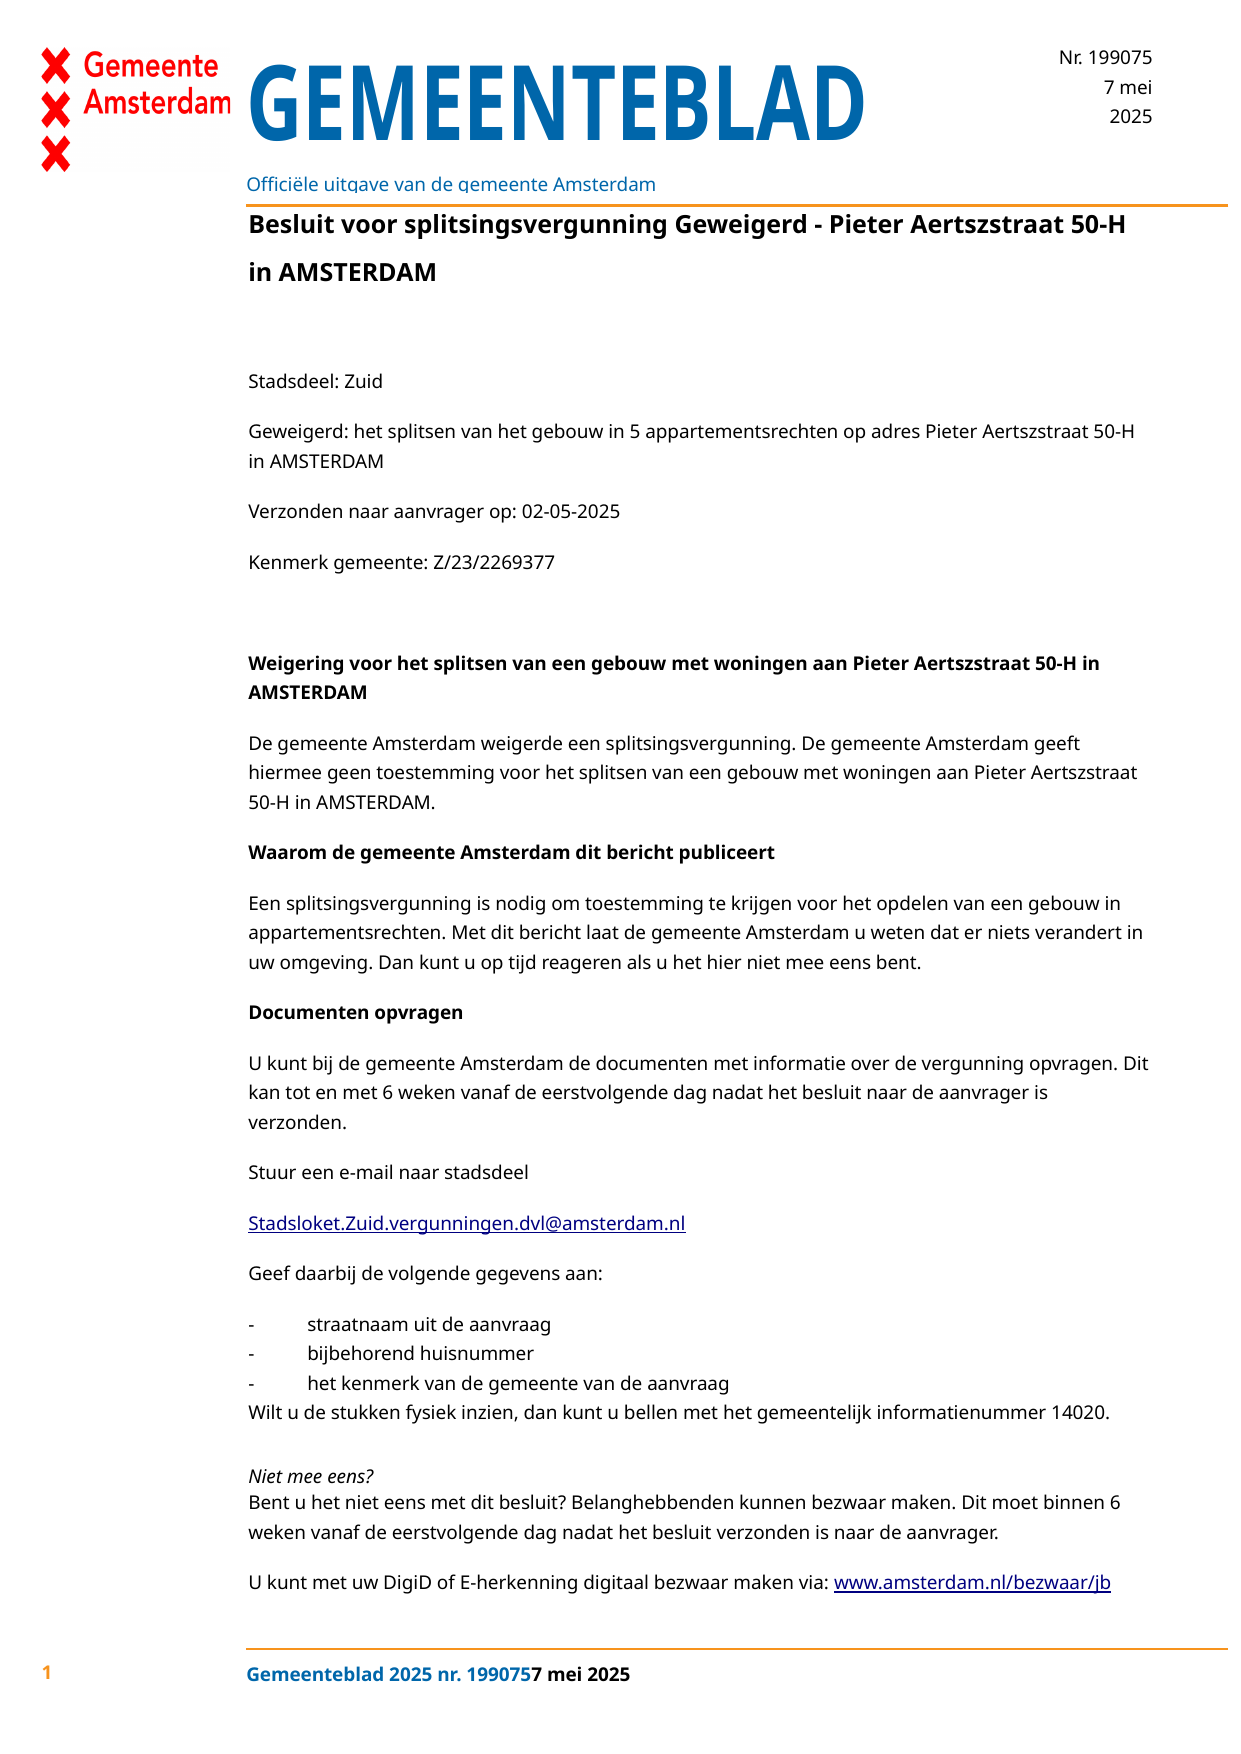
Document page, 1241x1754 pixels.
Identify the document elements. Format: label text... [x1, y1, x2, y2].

text Wilt u de stukken fysiek inzien, dan kunt u bellen met het gemeentelijk informatienummer 14020. [248, 1399, 1152, 1425]
list bijbehorend huisnummer [248, 1340, 1152, 1366]
list straatnaam uit de aanvraag [248, 1311, 1152, 1337]
text Stadsdeel: Zuid [248, 368, 1152, 394]
text Verzonden naar aanvrager op: 02-05-2025 [248, 499, 1152, 524]
text Bent u het niet eens met dit besluit? Belanghebbenden kunnen bezwaar maken. Dit moet binnen 6 weken vanaf de eerstvolgende dag nadat het besluit verzonden is naar de aanvrager. [248, 1489, 1152, 1544]
picture [41, 47, 231, 172]
text Kenmerk gemeente: Z/23/2269377 [248, 549, 1152, 575]
text U kunt met uw DigiD of E-herkenning digitaal bezwaar maken via: www.amsterdam.nl/bezwaar/jb [248, 1569, 1152, 1595]
text De gemeente Amsterdam weigerde een splitsingsvergunning. De gemeente Amsterdam geeft hiermee geen toestemming voor het splitsen van een gebouw met woningen aan Pieter Aertszstraat 50-H in AMSTERDAM. [248, 730, 1152, 815]
text Documenten opvragen [248, 999, 1152, 1025]
list het kenmerk van de gemeente van de aanvraag [248, 1370, 1152, 1396]
text Stuur een e-mail naar stadsdeel [248, 1159, 1152, 1185]
text Besluit voor splitsingsvergunning Geweigerd - Pieter Aertszstraat 50-H in AMSTERDAM [248, 207, 1152, 288]
text Een splitsingsvergunning is nodig om toestemming te krijgen voor het opdelen van een gebouw in appartementsrechten. Met dit bericht laat de gemeente Amsterdam u weten dat er niets verandert in uw omgeving. Dan kunt u op tijd reageren als u het hier niet mee eens bent. [248, 890, 1152, 975]
text Weigering voor het splitsen van een gebouw met woningen aan Pieter Aertszstraat 50-H in AMSTERDAM [248, 650, 1152, 705]
text U kunt bij de gemeente Amsterdam de documenten met informatie over de vergunning opvragen. Dit kan tot en met 6 weken vanaf de eerstvolgende dag nadat het besluit naar de aanvrager is verzonden. [248, 1050, 1152, 1135]
text Geweigerd: het splitsen van het gebouw in 5 appartementsrechten op adres Pieter Aertszstraat 50-H in AMSTERDAM [248, 419, 1152, 474]
text Geef daarbij de volgende gegevens aan: [248, 1260, 1152, 1286]
text Waarom de gemeente Amsterdam dit bericht publiceert [248, 839, 1152, 865]
text Niet mee eens? [248, 1463, 1152, 1489]
text Stadsloket.Zuid.vergunningen.dvl@amsterdam.nl [248, 1210, 1152, 1236]
